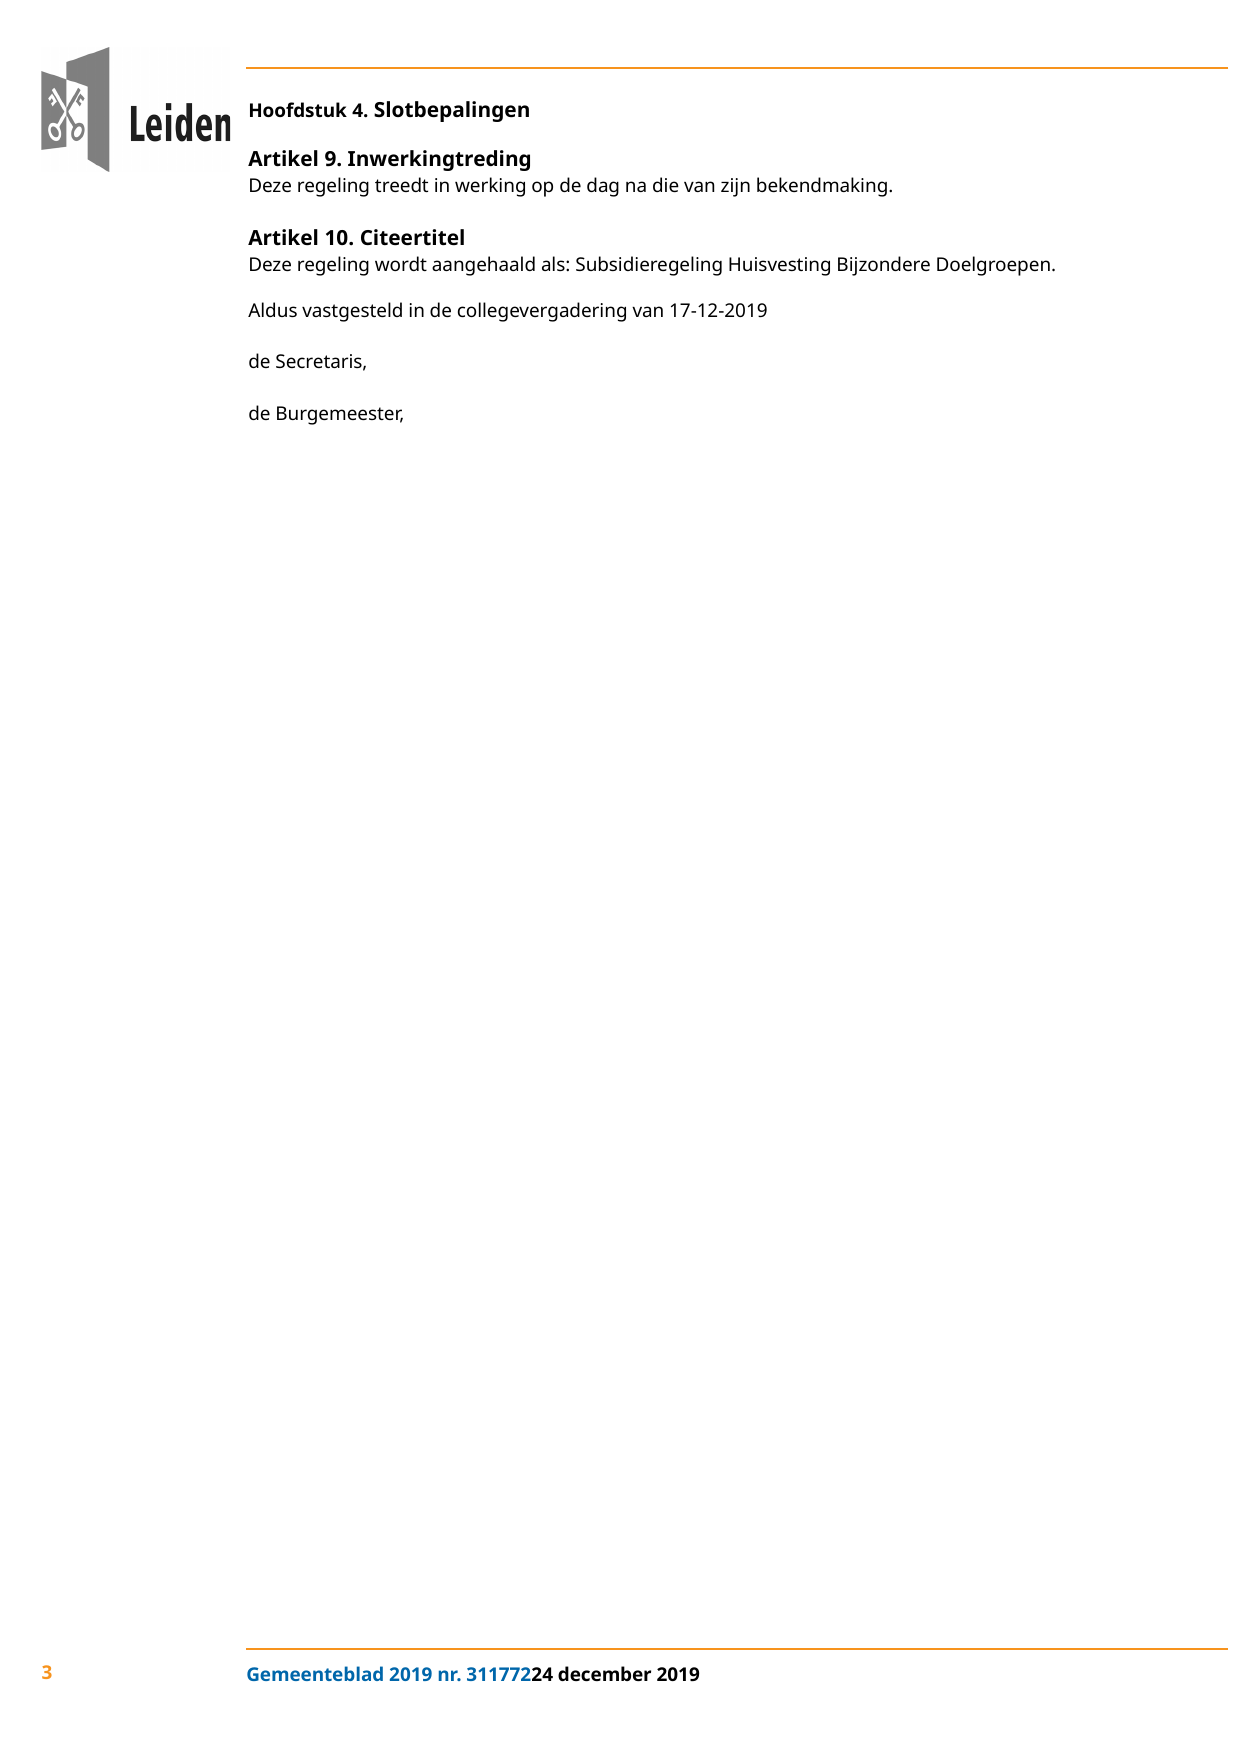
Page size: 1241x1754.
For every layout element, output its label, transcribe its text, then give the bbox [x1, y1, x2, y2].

text de Burgemeester, [248, 400, 1152, 426]
text de Secretaris, [248, 348, 1152, 374]
text Artikel 9. Inwerkingtreding [248, 144, 1152, 172]
text Aldus vastgesteld in de collegevergadering van 17-12-2019 [248, 297, 1152, 323]
text Deze regeling treedt in werking op de dag na die van zijn bekendmaking. [248, 172, 1152, 198]
text Artikel 10. Citeertitel [248, 223, 1152, 251]
text Deze regeling wordt aangehaald als: Subsidieregeling Huisvesting Bijzondere Doelgroepen. [248, 251, 1152, 277]
text Hoofdstuk 4. Slotbepalingen [248, 95, 1152, 123]
picture [41, 47, 231, 172]
